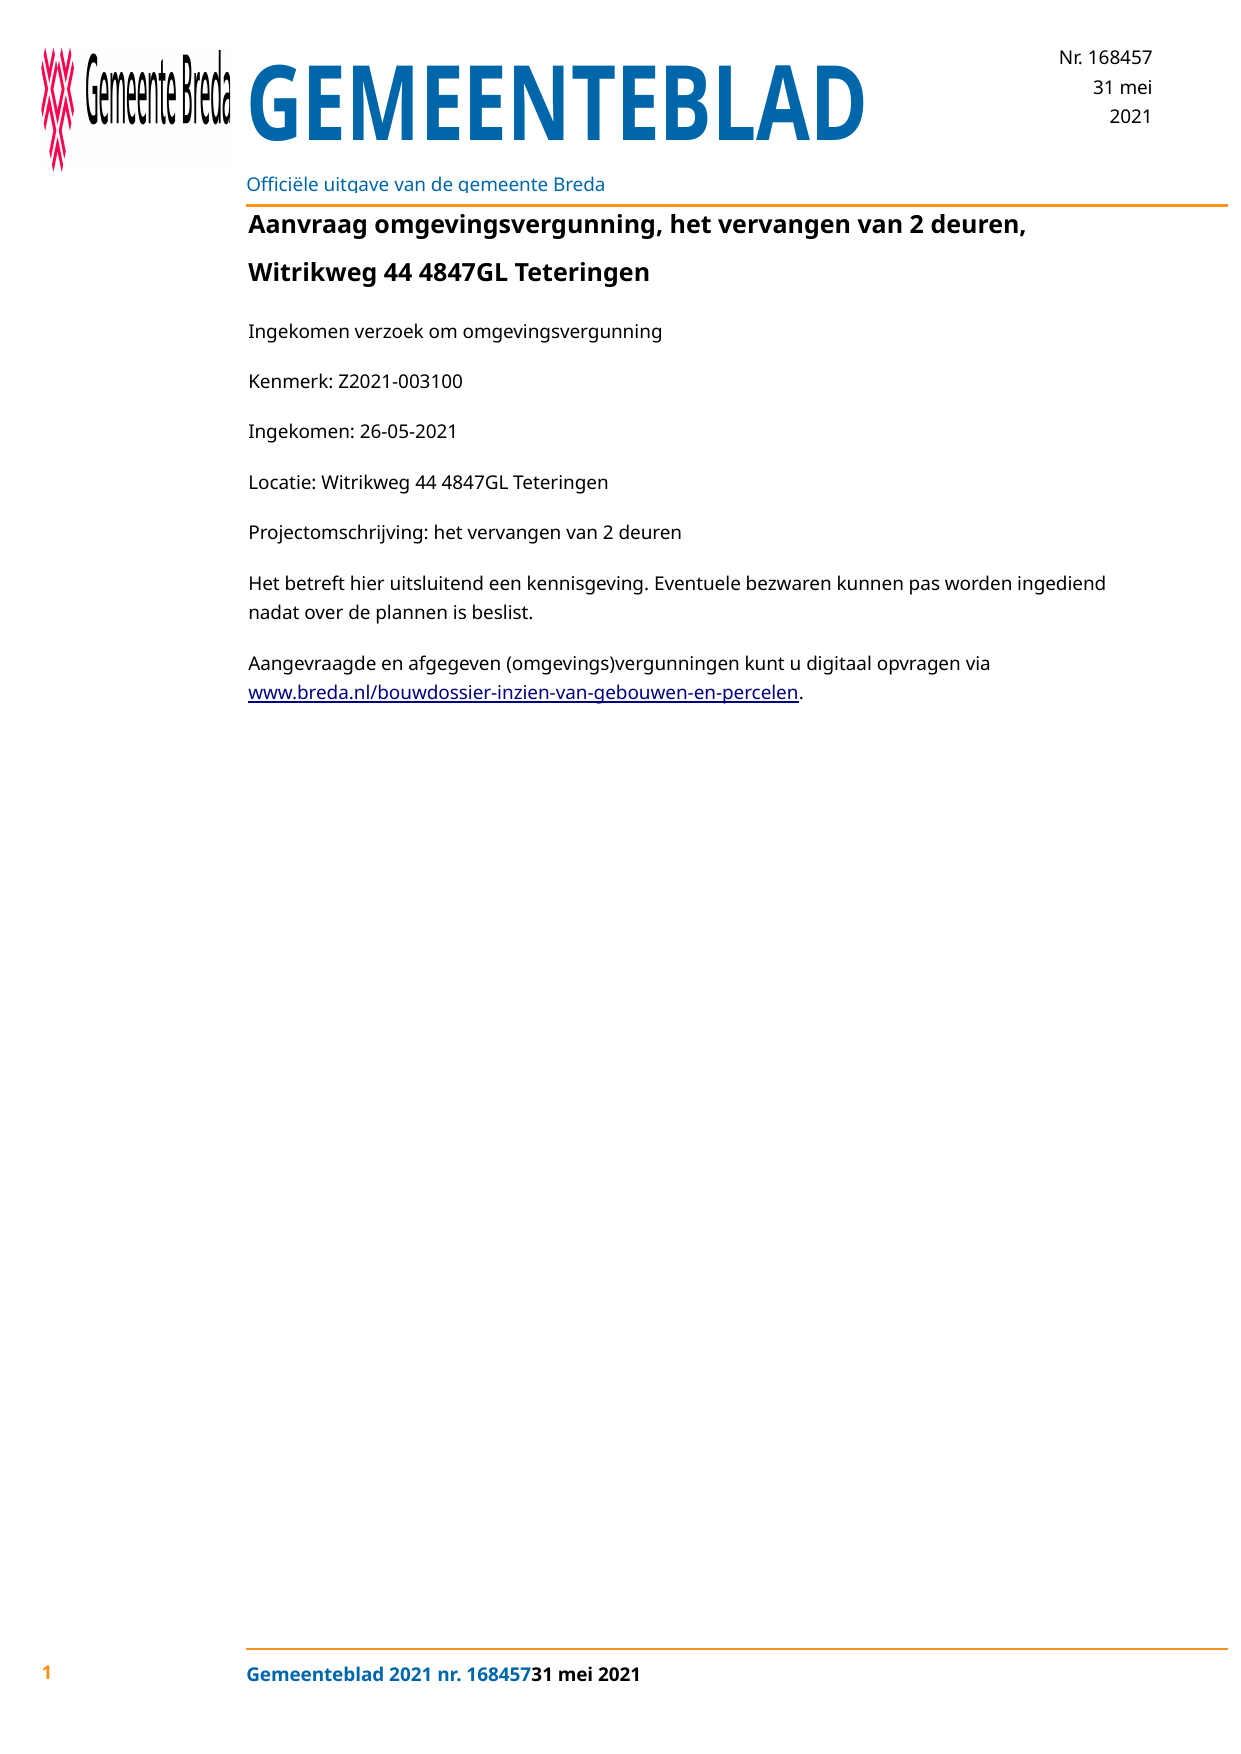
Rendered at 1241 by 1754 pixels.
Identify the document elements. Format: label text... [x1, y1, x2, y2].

text Kenmerk: Z2021-003100 [248, 368, 1152, 394]
text Aangevraagde en afgegeven (omgevings)vergunningen kunt u digitaal opvragen via www.breda.nl/bouwdossier-inzien-van-gebouwen-en-percelen. [248, 650, 1152, 705]
text Het betreft hier uitsluitend een kennisgeving. Eventuele bezwaren kunnen pas worden ingediend nadat over de plannen is beslist. [248, 570, 1152, 625]
text Locatie: Witrikweg 44 4847GL Teteringen [248, 469, 1152, 495]
text Ingekomen verzoek om omgevingsvergunning [248, 318, 1152, 344]
text Projectomschrijving: het vervangen van 2 deuren [248, 519, 1152, 545]
picture [41, 47, 231, 172]
text Ingekomen: 26-05-2021 [248, 419, 1152, 444]
text Aanvraag omgevingsvergunning, het vervangen van 2 deuren, Witrikweg 44 4847GL Teteringen [248, 207, 1152, 288]
